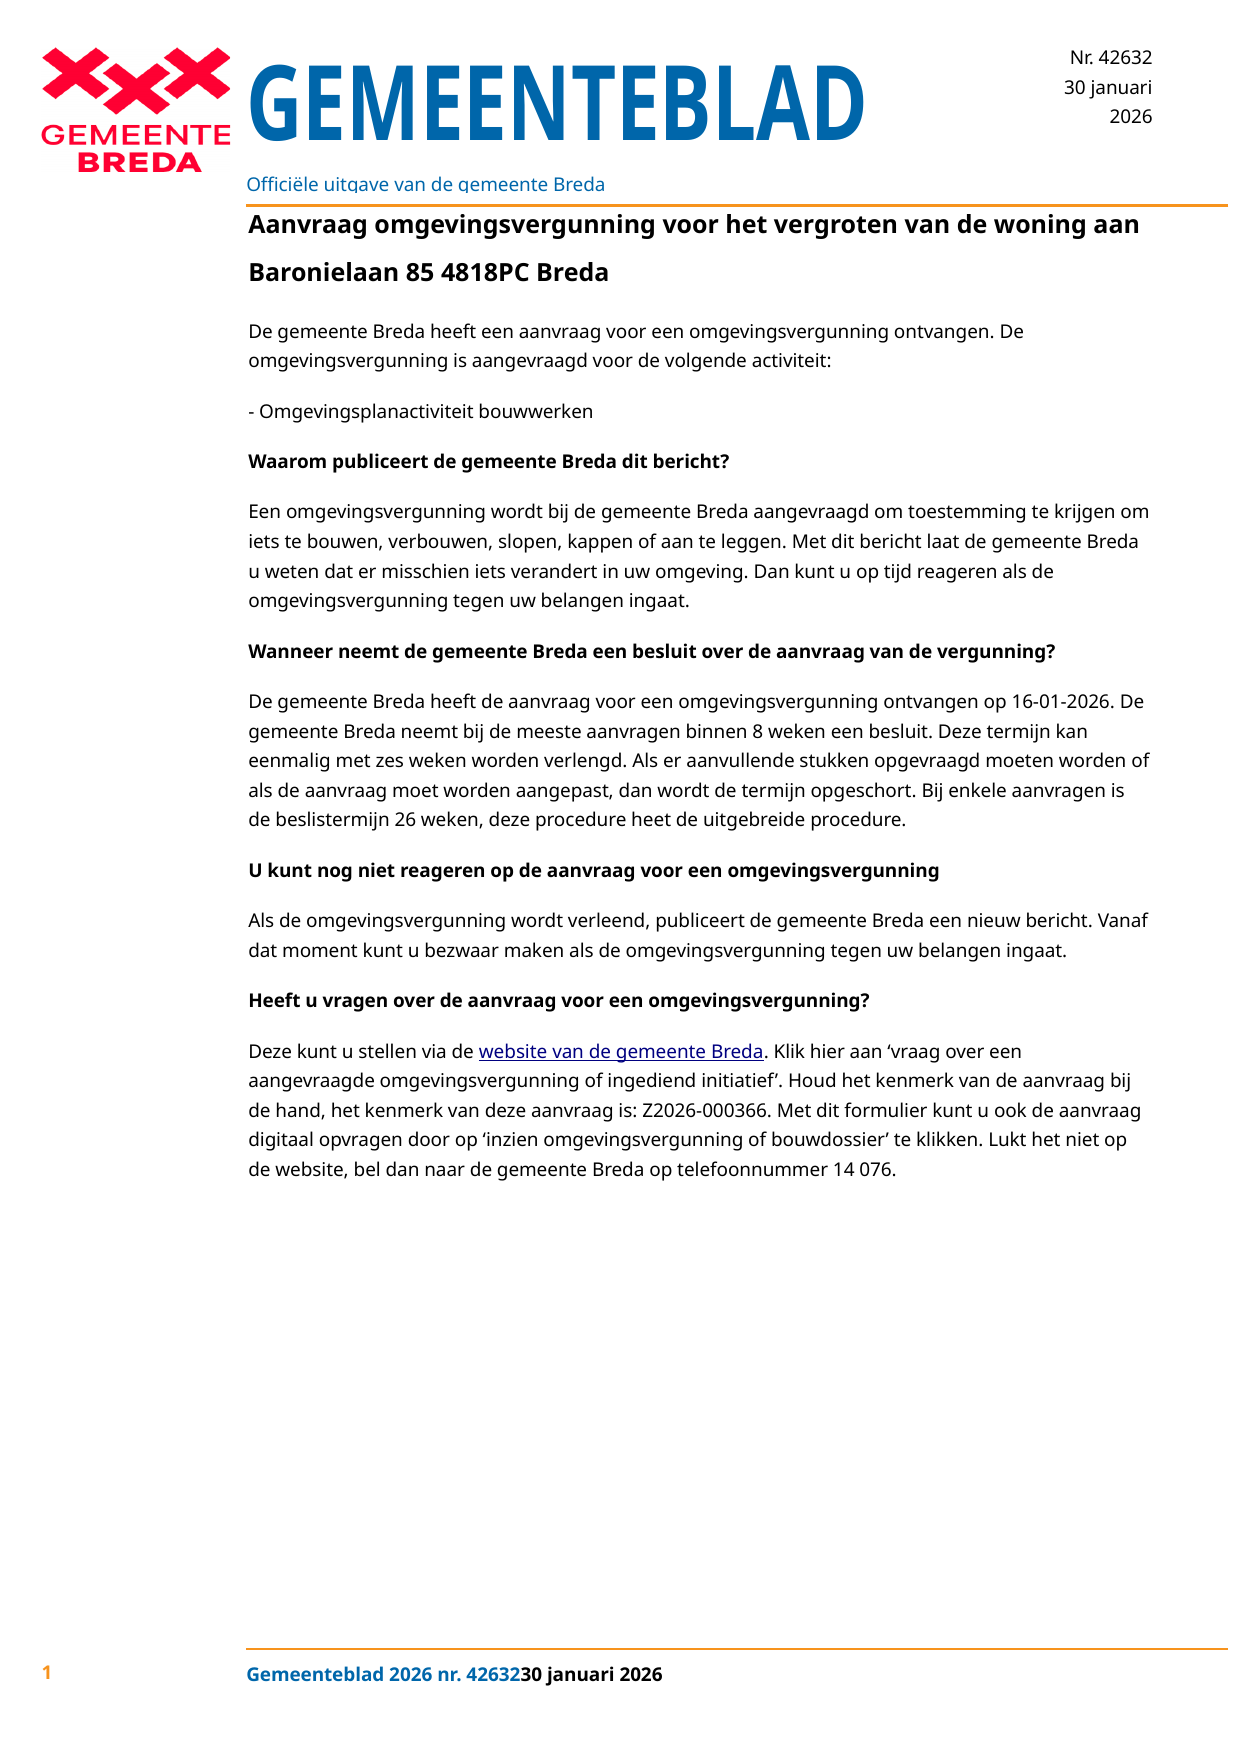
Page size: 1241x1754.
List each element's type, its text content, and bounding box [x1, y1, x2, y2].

text Wanneer neemt de gemeente Breda een besluit over de aanvraag van de vergunning? [248, 638, 1152, 664]
text Waarom publiceert de gemeente Breda dit bericht? [248, 448, 1152, 474]
text De gemeente Breda heeft de aanvraag voor een omgevingsvergunning ontvangen op 16-01-2026. De gemeente Breda neemt bij de meeste aanvragen binnen 8 weken een besluit. Deze termijn kan eenmalig met zes weken worden verlengd. Als er aanvullende stukken opgevraagd moeten worden of als de aanvraag moet worden aangepast, dan wordt de termijn opgeschort. Bij enkele aanvragen is de beslistermijn 26 weken, deze procedure heet de uitgebreide procedure. [248, 688, 1152, 832]
text De gemeente Breda heeft een aanvraag voor een omgevingsvergunning ontvangen. De omgevingsvergunning is aangevraagd voor de volgende activiteit: [248, 318, 1152, 373]
text - Omgevingsplanactiviteit bouwwerken [248, 398, 1152, 424]
text Aanvraag omgevingsvergunning voor het vergroten van de woning aan Baronielaan 85 4818PC Breda [248, 207, 1152, 288]
text Heeft u vragen over de aanvraag voor een omgevingsvergunning? [248, 987, 1152, 1013]
text Deze kunt u stellen via de website van de gemeente Breda. Klik hier aan ‘vraag over een aangevraagde omgevingsvergunning of ingediend initiatief’. Houd het kenmerk van de aanvraag bij de hand, het kenmerk van deze aanvraag is: Z2026-000366. Met dit formulier kunt u ook de aanvraag digitaal opvragen door op ‘inzien omgevingsvergunning of bouwdossier’ te klikken. Lukt het niet op de website, bel dan naar de gemeente Breda op telefoonnummer 14 076. [248, 1038, 1152, 1182]
text Een omgevingsvergunning wordt bij de gemeente Breda aangevraagd om toestemming te krijgen om iets te bouwen, verbouwen, slopen, kappen of aan te leggen. Met dit bericht laat de gemeente Breda u weten dat er misschien iets verandert in uw omgeving. Dan kunt u op tijd reageren als de omgevingsvergunning tegen uw belangen ingaat. [248, 499, 1152, 613]
text U kunt nog niet reageren op de aanvraag voor een omgevingsvergunning [248, 857, 1152, 883]
picture [41, 47, 231, 172]
text Als de omgevingsvergunning wordt verleend, publiceert de gemeente Breda een nieuw bericht. Vanaf dat moment kunt u bezwaar maken als de omgevingsvergunning tegen uw belangen ingaat. [248, 907, 1152, 963]
